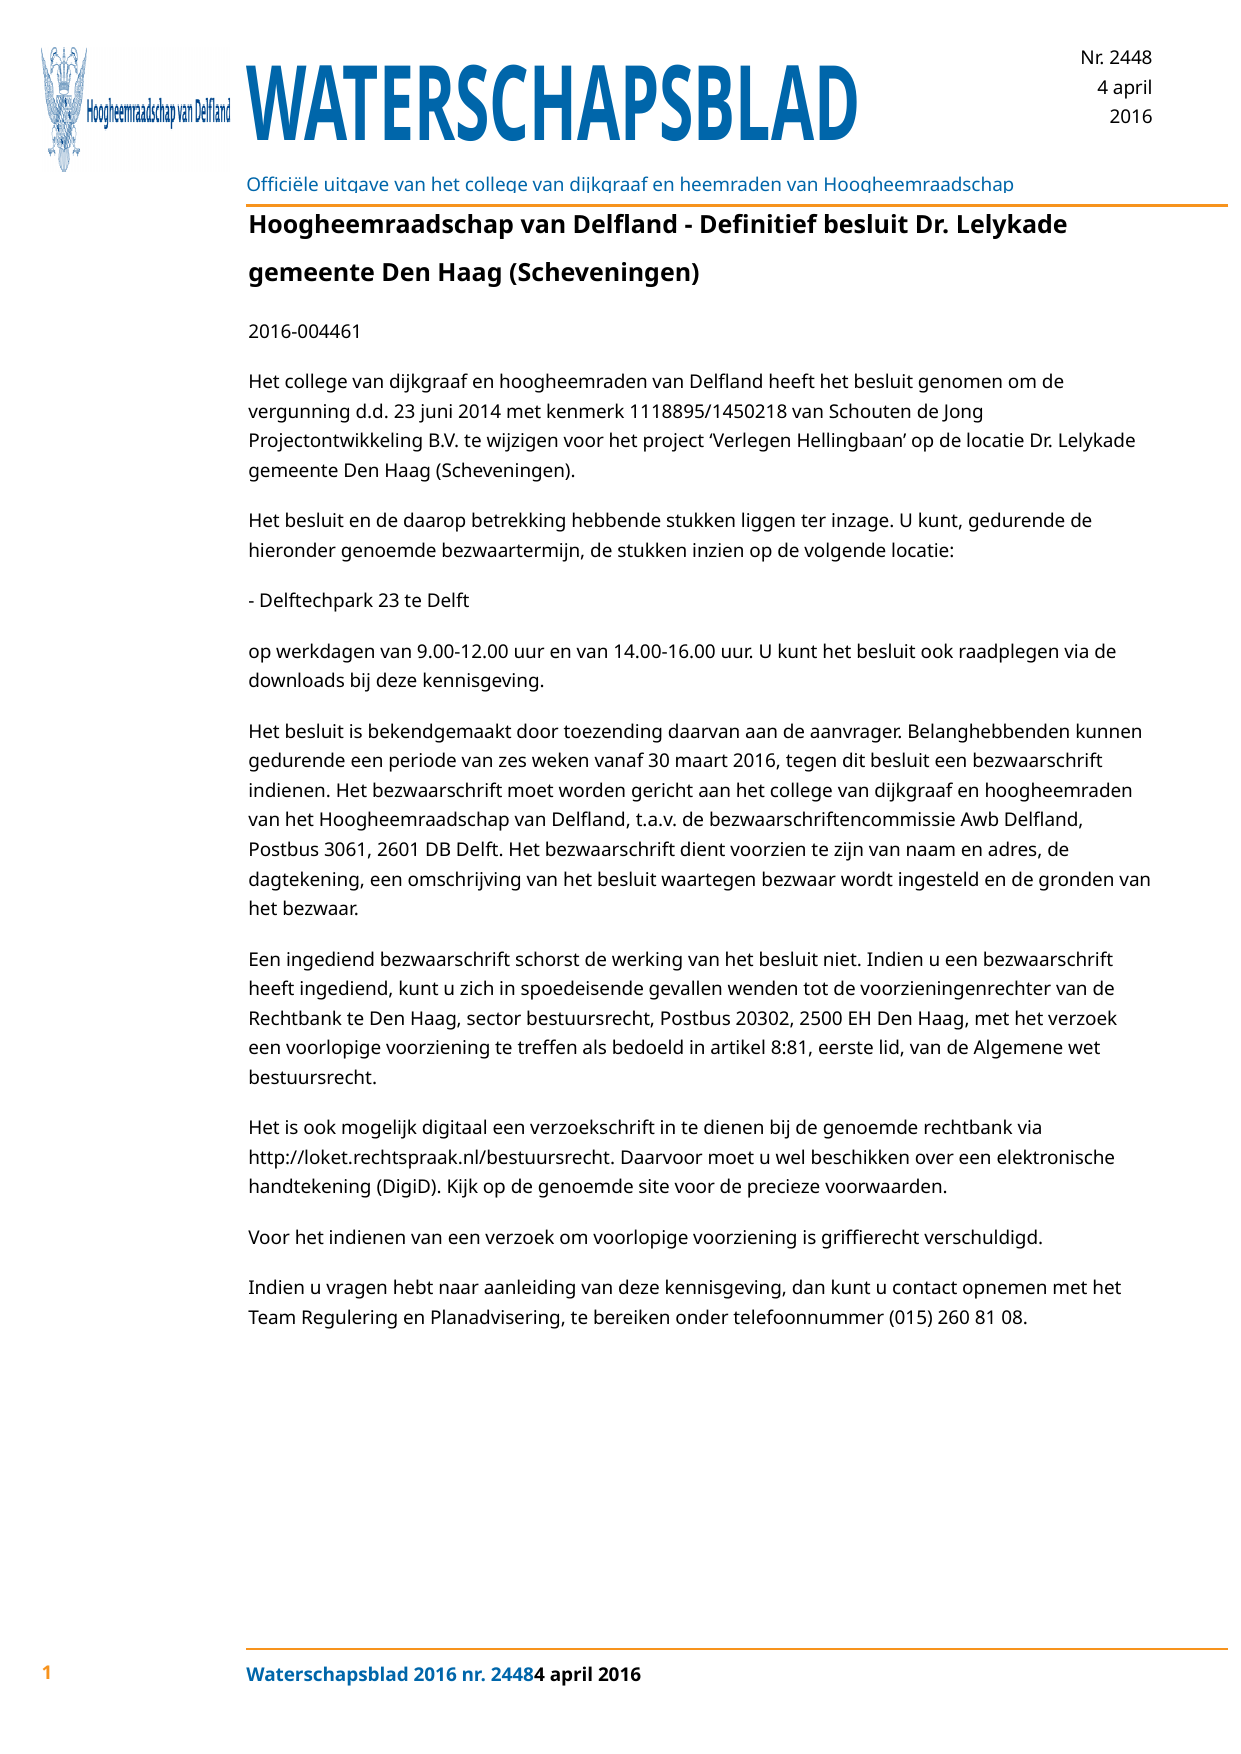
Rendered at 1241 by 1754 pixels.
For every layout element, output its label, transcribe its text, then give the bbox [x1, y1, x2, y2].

text - Delftechpark 23 te Delft [248, 587, 1152, 613]
text Het college van dijkgraaf en hoogheemraden van Delfland heeft het besluit genomen om de vergunning d.d. 23 juni 2014 met kenmerk 1118895/1450218 van Schouten de Jong Projectontwikkeling B.V. te wijzigen voor het project ‘Verlegen Hellingbaan’ op de locatie Dr. Lelykade gemeente Den Haag (Scheveningen). [248, 368, 1152, 483]
text Hoogheemraadschap van Delfland - Definitief besluit Dr. Lelykade gemeente Den Haag (Scheveningen) [248, 207, 1152, 288]
text op werkdagen van 9.00-12.00 uur en van 14.00-16.00 uur. U kunt het besluit ook raadplegen via de downloads bij deze kennisgeving. [248, 638, 1152, 693]
text Indien u vragen hebt naar aanleiding van deze kennisgeving, dan kunt u contact opnemen met het Team Regulering en Planadvisering, te bereiken onder telefoonnummer (015) 260 81 08. [248, 1274, 1152, 1330]
text Het besluit is bekendgemaakt door toezending daarvan aan de aanvrager. Belanghebbenden kunnen gedurende een periode van zes weken vanaf 30 maart 2016, tegen dit besluit een bezwaarschrift indienen. Het bezwaarschrift moet worden gericht aan het college van dijkgraaf en hoogheemraden van het Hoogheemraadschap van Delfland, t.a.v. de bezwaarschriftencommissie Awb Delfland, Postbus 3061, 2601 DB Delft. Het bezwaarschrift dient voorzien te zijn van naam en adres, de dagtekening, een omschrijving van het besluit waartegen bezwaar wordt ingesteld en de gronden van het bezwaar. [248, 718, 1152, 921]
text Voor het indienen van een verzoek om voorlopige voorziening is griffierecht verschuldigd. [248, 1224, 1152, 1250]
picture [41, 47, 231, 172]
text Een ingediend bezwaarschrift schorst de werking van het besluit niet. Indien u een bezwaarschrift heeft ingediend, kunt u zich in spoedeisende gevallen wenden tot de voorzieningenrechter van de Rechtbank te Den Haag, sector bestuursrecht, Postbus 20302, 2500 EH Den Haag, met het verzoek een voorlopige voorziening te treffen als bedoeld in artikel 8:81, eerste lid, van de Algemene wet bestuursrecht. [248, 946, 1152, 1090]
text Het besluit en de daarop betrekking hebbende stukken liggen ter inzage. U kunt, gedurende de hieronder genoemde bezwaartermijn, de stukken inzien op de volgende locatie: [248, 507, 1152, 563]
text 2016-004461 [248, 318, 1152, 344]
text Het is ook mogelijk digitaal een verzoekschrift in te dienen bij de genoemde rechtbank via http://loket.rechtspraak.nl/bestuursrecht. Daarvoor moet u wel beschikken over een elektronische handtekening (DigiD). Kijk op de genoemde site voor de precieze voorwaarden. [248, 1114, 1152, 1199]
